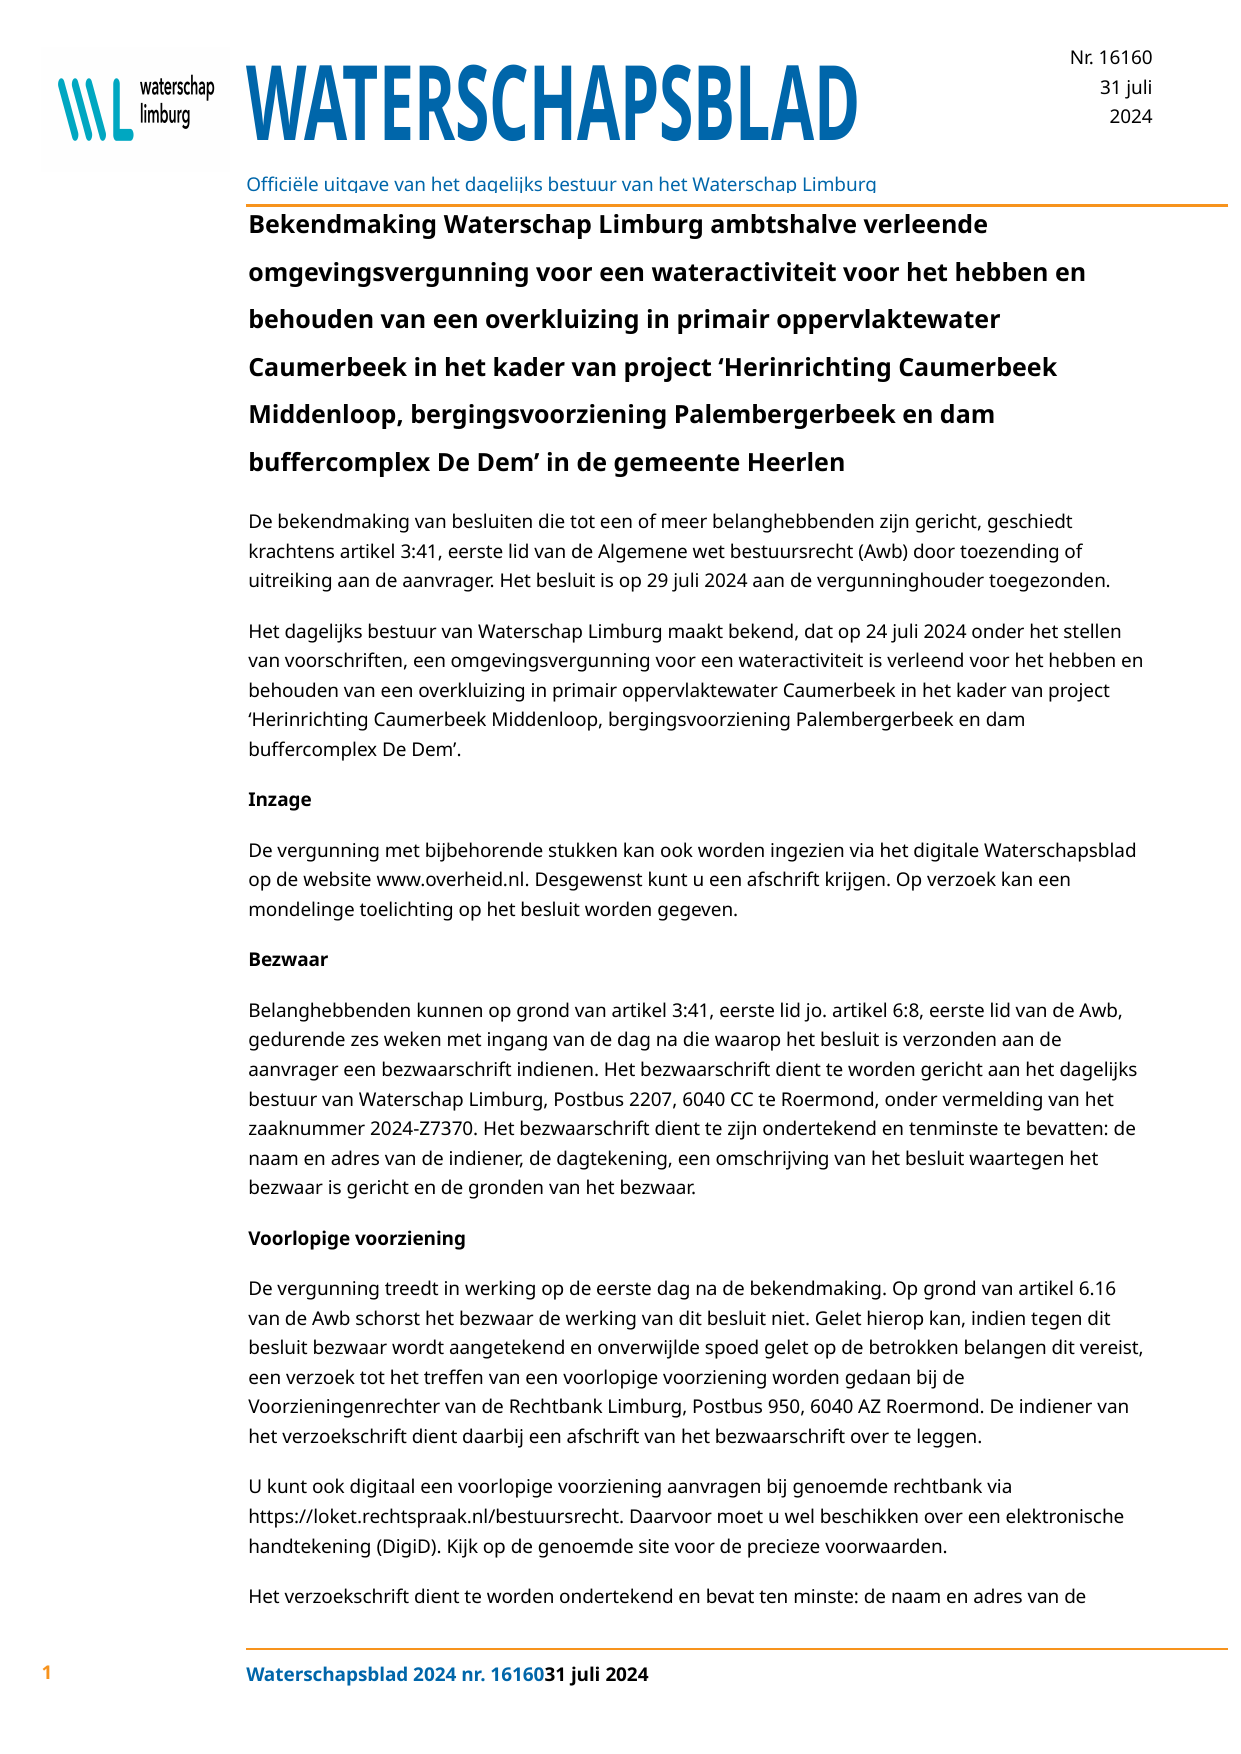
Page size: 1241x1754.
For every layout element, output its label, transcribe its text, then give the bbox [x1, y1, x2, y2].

text Het verzoekschrift dient te worden ondertekend en bevat ten minste: de naam en adres van de [248, 1583, 1152, 1609]
text Voorlopige voorziening [248, 1225, 1152, 1251]
picture [41, 47, 231, 172]
text Inzage [248, 787, 1152, 812]
text De vergunning treedt in werking op de eerste dag na de bekendmaking. Op grond van artikel 6.16 van de Awb schorst het bezwaar de werking van dit besluit niet. Gelet hierop kan, indien tegen dit besluit bezwaar wordt aangetekend en onverwijlde spoed gelet op de betrokken belangen dit vereist, een verzoek tot het treffen van een voorlopige voorziening worden gedaan bij de Voorzieningenrechter van de Rechtbank Limburg, Postbus 950, 6040 AZ Roermond. De indiener van het verzoekschrift dient daarbij een afschrift van het bezwaarschrift over te leggen. [248, 1275, 1152, 1449]
text Het dagelijks bestuur van Waterschap Limburg maakt bekend, dat op 24 juli 2024 onder het stellen van voorschriften, een omgevingsvergunning voor een wateractiviteit is verleend voor het hebben en behouden van een overkluizing in primair oppervlaktewater Caumerbeek in het kader van project ‘Herinrichting Caumerbeek Middenloop, bergingsvoorziening Palembergerbeek en dam buffercomplex De Dem’. [248, 618, 1152, 762]
text De bekendmaking van besluiten die tot een of meer belanghebbenden zijn gericht, geschiedt krachtens artikel 3:41, eerste lid van de Algemene wet bestuursrecht (Awb) door toezending of uitreiking aan de aanvrager. Het besluit is op 29 juli 2024 aan de vergunninghouder toegezonden. [248, 508, 1152, 593]
text Belanghebbenden kunnen op grond van artikel 3:41, eerste lid jo. artikel 6:8, eerste lid van de Awb, gedurende zes weken met ingang van de dag na die waarop het besluit is verzonden aan de aanvrager een bezwaarschrift indienen. Het bezwaarschrift dient te worden gericht aan het dagelijks bestuur van Waterschap Limburg, Postbus 2207, 6040 CC te Roermond, onder vermelding van het zaaknummer 2024-Z7370. Het bezwaarschrift dient te zijn ondertekend en tenminste te bevatten: de naam en adres van de indiener, de dagtekening, een omschrijving van het besluit waartegen het bezwaar is gericht en de gronden van het bezwaar. [248, 997, 1152, 1200]
text De vergunning met bijbehorende stukken kan ook worden ingezien via het digitale Waterschapsblad op de website www.overheid.nl. Desgewenst kunt u een afschrift krijgen. Op verzoek kan een mondelinge toelichting op het besluit worden gegeven. [248, 837, 1152, 922]
text Bezwaar [248, 947, 1152, 972]
text Bekendmaking Waterschap Limburg ambtshalve verleende omgevingsvergunning voor een wateractiviteit voor het hebben en behouden van een overkluizing in primair oppervlaktewater Caumerbeek in het kader van project ‘Herinrichting Caumerbeek Middenloop, bergingsvoorziening Palembergerbeek en dam buffercomplex De Dem’ in de gemeente Heerlen [248, 207, 1152, 479]
text U kunt ook digitaal een voorlopige voorziening aanvragen bij genoemde rechtbank via https://loket.rechtspraak.nl/bestuursrecht. Daarvoor moet u wel beschikken over een elektronische handtekening (DigiD). Kijk op de genoemde site voor de precieze voorwaarden. [248, 1474, 1152, 1559]
